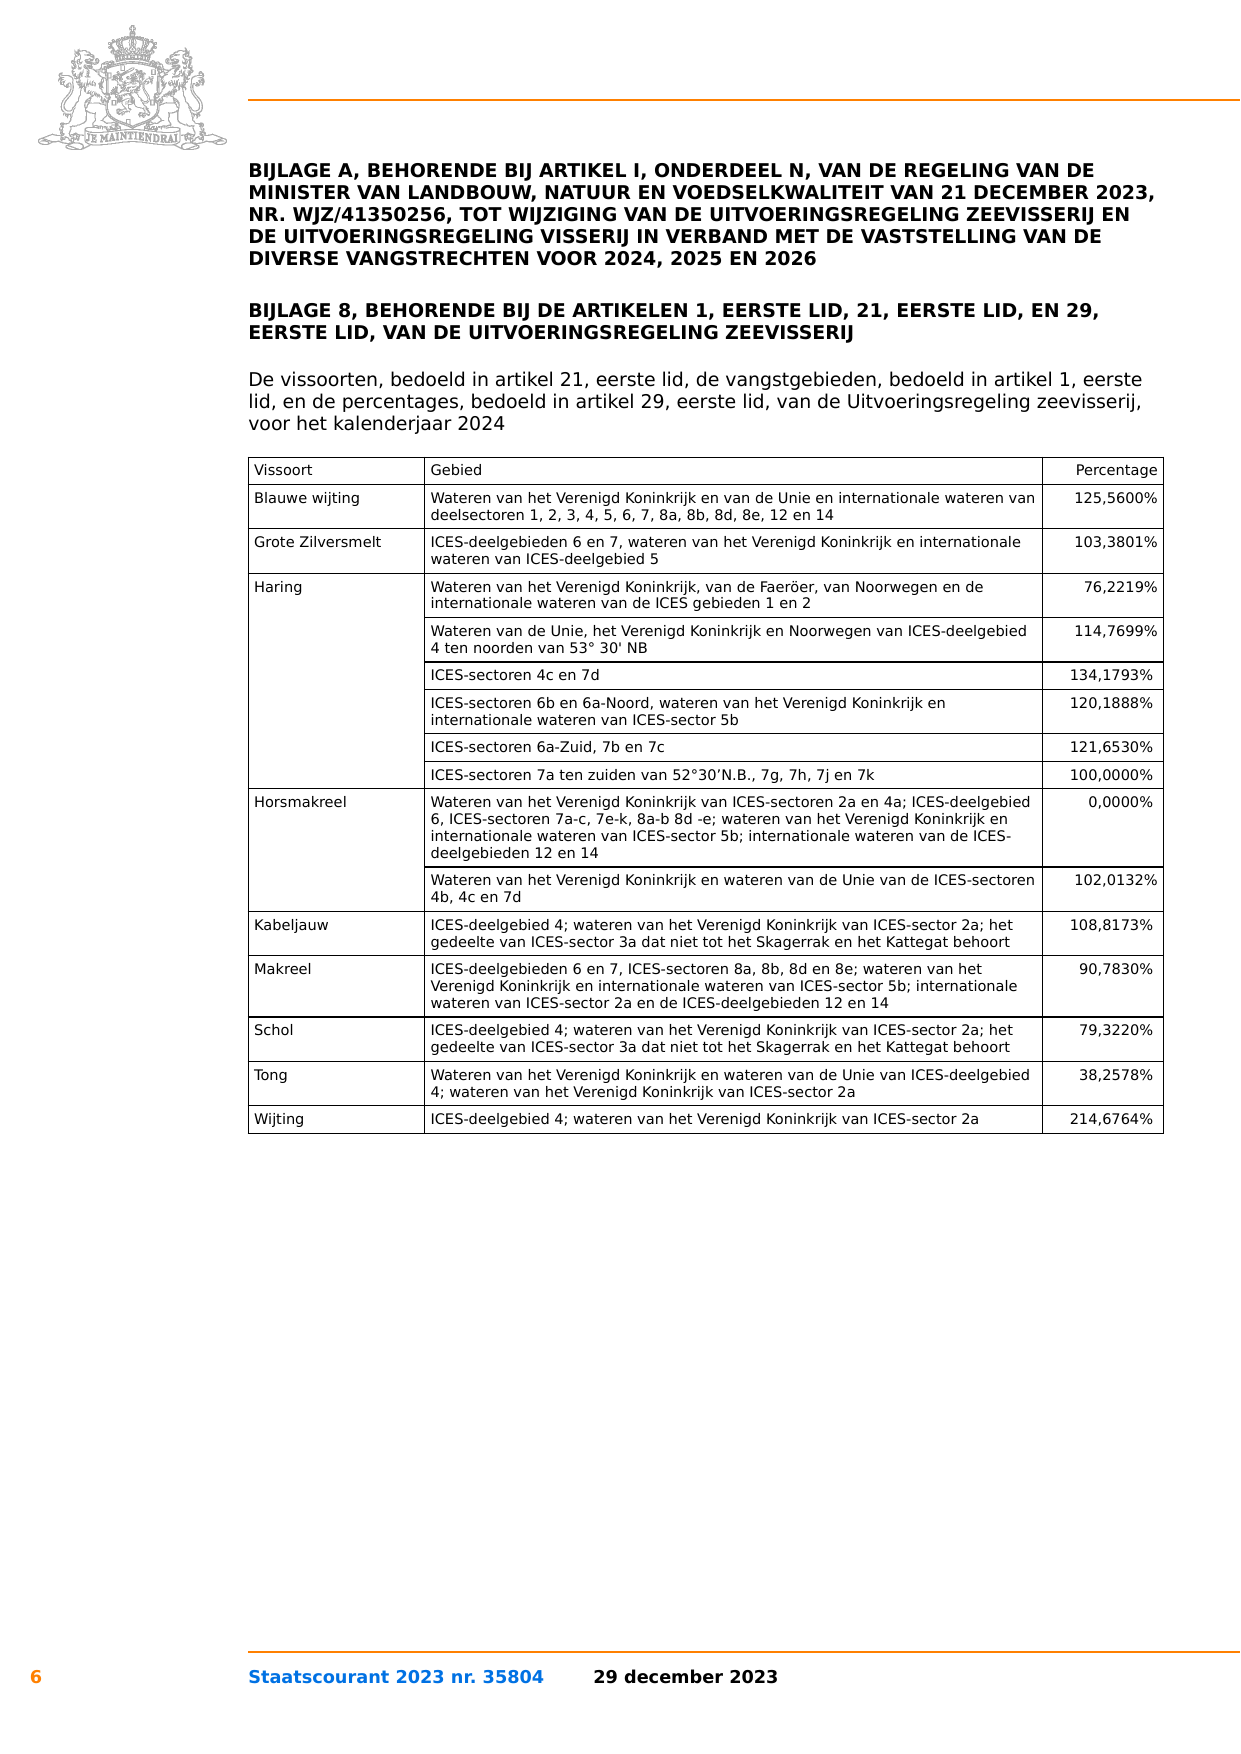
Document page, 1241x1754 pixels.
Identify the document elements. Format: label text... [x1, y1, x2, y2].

table_cell Wijting [249, 1106, 424, 1133]
table_cell ICES-sectoren 6a-Zuid, 7b en 7c [425, 734, 1042, 761]
table_cell ICES-sectoren 4c en 7d [425, 663, 1042, 689]
table_cell 125,5600% [1043, 485, 1163, 528]
table_header Vissoort [249, 458, 424, 484]
table_cell 76,2219% [1043, 574, 1163, 617]
table_cell 134,1793% [1043, 663, 1163, 689]
table_cell 120,1888% [1043, 690, 1163, 733]
subtitle BIJLAGE 8, BEHORENDE BIJ DE ARTIKELEN 1, EERSTE LID, 21, EERSTE LID, EN 29, EERSTE LID, VAN DE UITVOERINGSREGELING ZEEVISSERIJ [248, 300, 1163, 344]
table_cell Wateren van het Verenigd Koninkrijk en van de Unie en internationale wateren van deelsectoren 1, 2, 3, 4, 5, 6, 7, 8a, 8b, 8d, 8e, 12 en 14 [425, 485, 1042, 528]
table_header Percentage [1043, 458, 1163, 484]
table_cell ICES-deelgebieden 6 en 7, ICES-sectoren 8a, 8b, 8d en 8e; wateren van het Verenigd Koninkrijk en internationale wateren van ICES-sector 5b; internationale wateren van ICES-sector 2a en de ICES-deelgebieden 12 en 14 [425, 956, 1042, 1016]
table_cell Schol [249, 1018, 424, 1061]
picture [38, 25, 227, 150]
text De vissoorten, bedoeld in artikel 21, eerste lid, de vangstgebieden, bedoeld in artikel 1, eerste lid, en de percentages, bedoeld in artikel 29, eerste lid, van de Uitvoeringsregeling zeevisserij, voor het kalenderjaar 2024 [248, 369, 1163, 435]
table_cell Wateren van het Verenigd Koninkrijk, van de Faeröer, van Noorwegen en de internationale wateren van de ICES gebieden 1 en 2 [425, 574, 1042, 617]
table_cell 38,2578% [1043, 1062, 1163, 1105]
table_cell 214,6764% [1043, 1106, 1163, 1133]
table_cell Tong [249, 1062, 424, 1105]
table_cell 121,6530% [1043, 734, 1163, 761]
table_cell Wateren van de Unie, het Verenigd Koninkrijk en Noorwegen van ICES-deelgebied 4 ten noorden van 53° 30' NB [425, 618, 1042, 661]
table_cell Wateren van het Verenigd Koninkrijk van ICES-sectoren 2a en 4a; ICES-deelgebied 6, ICES-sectoren 7a-c, 7e-k, 8a-b 8d -e; wateren van het Verenigd Koninkrijk en internationale wateren van ICES-sector 5b; internationale wateren van de ICES-deelgebieden 12 en 14 [425, 789, 1042, 866]
table_cell ICES-sectoren 6b en 6a-Noord, wateren van het Verenigd Koninkrijk en internationale wateren van ICES-sector 5b [425, 690, 1042, 733]
table_cell ICES-deelgebied 4; wateren van het Verenigd Koninkrijk van ICES-sector 2a [425, 1106, 1042, 1133]
table_cell Haring [249, 574, 424, 788]
table_cell Grote Zilversmelt [249, 529, 424, 573]
table_cell Wateren van het Verenigd Koninkrijk en wateren van de Unie van ICES-deelgebied 4; wateren van het Verenigd Koninkrijk van ICES-sector 2a [425, 1062, 1042, 1105]
table_cell Makreel [249, 956, 424, 1016]
table_cell 79,3220% [1043, 1018, 1163, 1061]
table_cell ICES-sectoren 7a ten zuiden van 52°30’N.B., 7g, 7h, 7j en 7k [425, 762, 1042, 788]
table_cell ICES-deelgebieden 6 en 7, wateren van het Verenigd Koninkrijk en internationale wateren van ICES-deelgebied 5 [425, 529, 1042, 573]
table_cell 108,8173% [1043, 912, 1163, 955]
table_header Gebied [425, 458, 1042, 484]
table_cell Horsmakreel [249, 789, 424, 911]
table_cell ICES-deelgebied 4; wateren van het Verenigd Koninkrijk van ICES-sector 2a; het gedeelte van ICES-sector 3a dat niet tot het Skagerrak en het Kattegat behoort [425, 1018, 1042, 1061]
table_cell 114,7699% [1043, 618, 1163, 661]
table_cell 102,0132% [1043, 868, 1163, 911]
table_cell ICES-deelgebied 4; wateren van het Verenigd Koninkrijk van ICES-sector 2a; het gedeelte van ICES-sector 3a dat niet tot het Skagerrak en het Kattegat behoort [425, 912, 1042, 955]
table_cell Wateren van het Verenigd Koninkrijk en wateren van de Unie van de ICES-sectoren 4b, 4c en 7d [425, 868, 1042, 911]
table_cell Kabeljauw [249, 912, 424, 955]
table_cell 90,7830% [1043, 956, 1163, 1016]
table_cell 100,0000% [1043, 762, 1163, 788]
table_cell Blauwe wijting [249, 485, 424, 528]
table_cell 103,3801% [1043, 529, 1163, 573]
subtitle BIJLAGE A, BEHORENDE BIJ ARTIKEL I, ONDERDEEL N, VAN DE REGELING VAN DE MINISTER VAN LANDBOUW, NATUUR EN VOEDSELKWALITEIT VAN 21 DECEMBER 2023, NR. WJZ/41350256, TOT WIJZIGING VAN DE UITVOERINGSREGELING ZEEVISSERIJ EN DE UITVOERINGSREGELING VISSERIJ IN VERBAND MET DE VASTSTELLING VAN DE DIVERSE VANGSTRECHTEN VOOR 2024, 2025 EN 2026 [248, 160, 1163, 270]
table_cell 0,0000% [1043, 789, 1163, 866]
